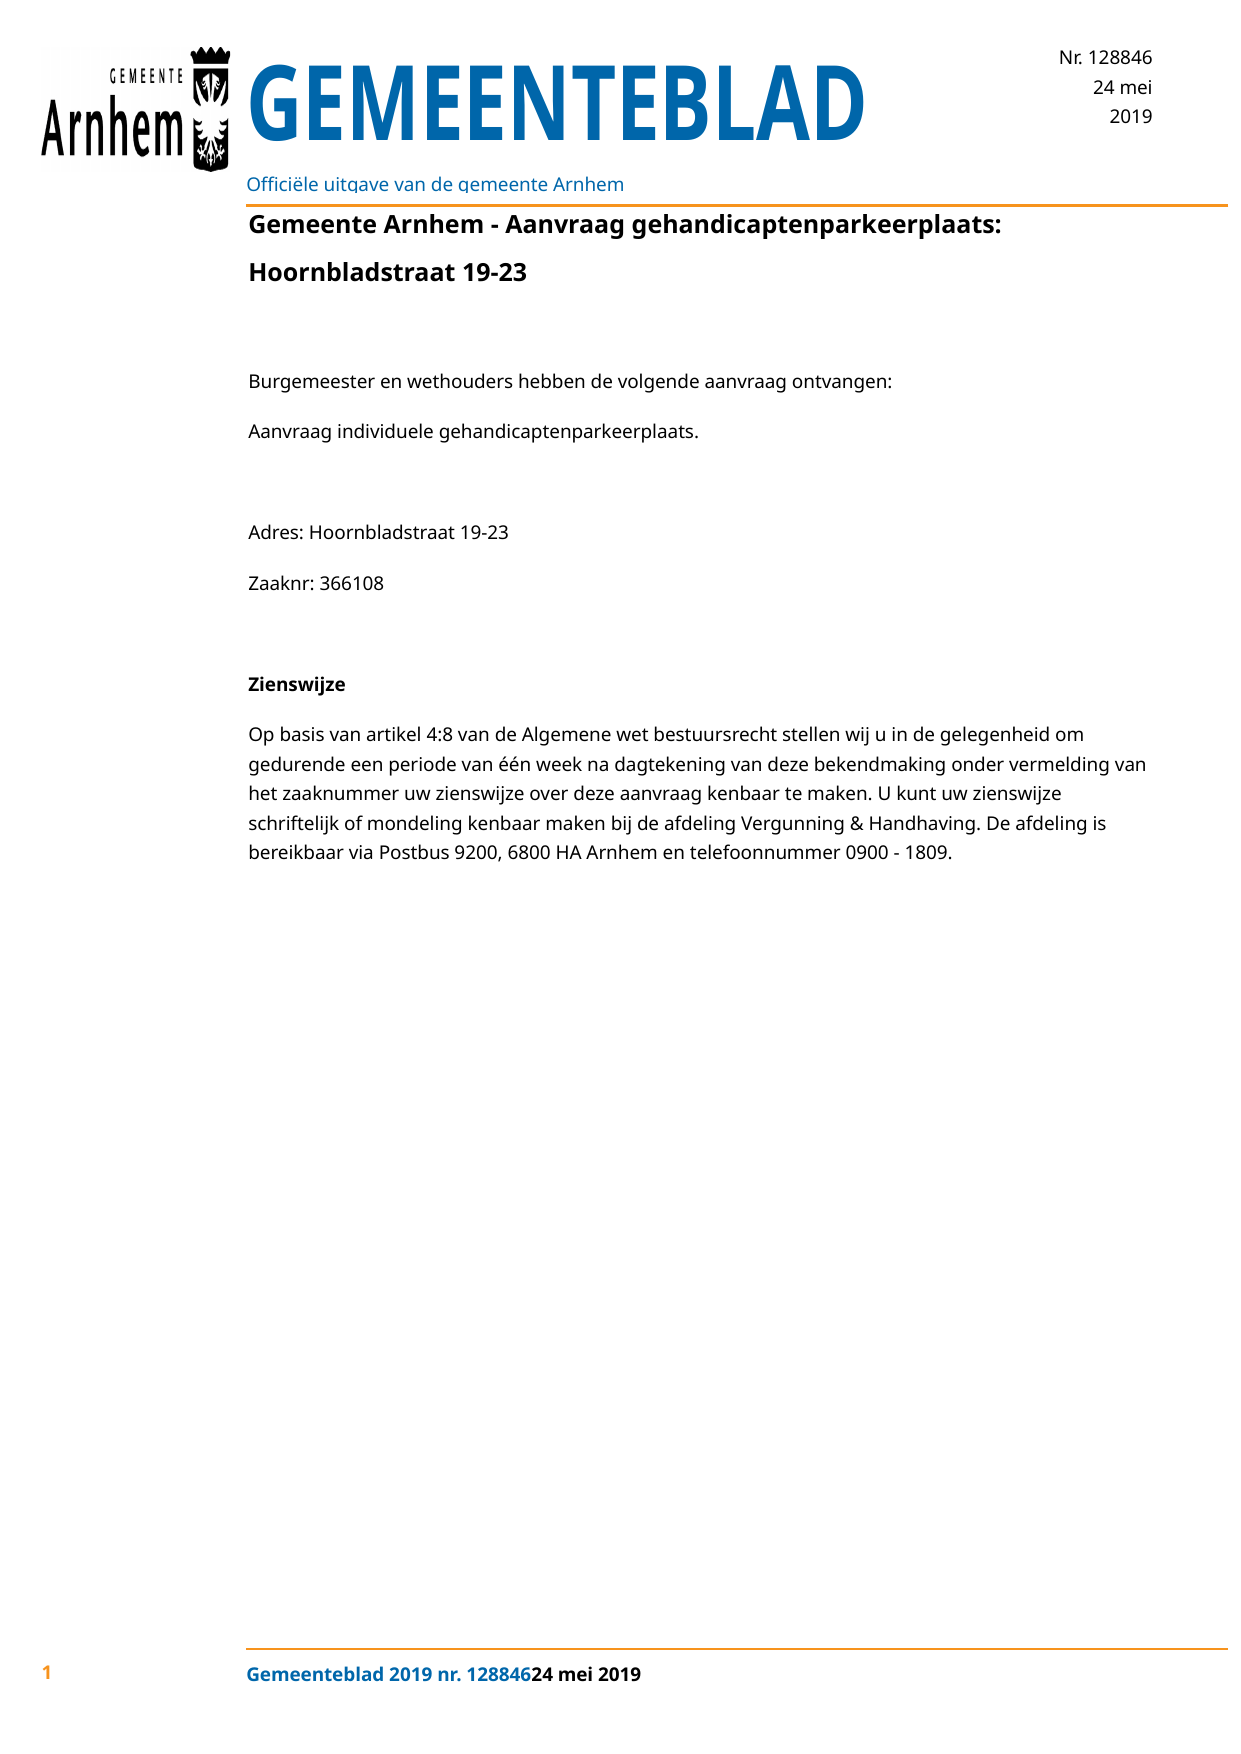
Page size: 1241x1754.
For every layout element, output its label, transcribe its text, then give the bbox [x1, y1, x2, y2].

text Burgemeester en wethouders hebben de volgende aanvraag ontvangen: [248, 368, 1152, 394]
picture [41, 47, 231, 172]
text Gemeente Arnhem - Aanvraag gehandicaptenparkeerplaats: Hoornbladstraat 19-23 [248, 207, 1152, 288]
text Adres: Hoornbladstraat 19-23 [248, 519, 1152, 545]
text Zienswijze [248, 671, 1152, 697]
text Aanvraag individuele gehandicaptenparkeerplaats. [248, 419, 1152, 444]
text Zaaknr: 366108 [248, 570, 1152, 596]
text Op basis van artikel 4:8 van de Algemene wet bestuursrecht stellen wij u in de gelegenheid om gedurende een periode van één week na dagtekening van deze bekendmaking onder vermelding van het zaaknummer uw zienswijze over deze aanvraag kenbaar te maken. U kunt uw zienswijze schriftelijk of mondeling kenbaar maken bij de afdeling Vergunning & Handhaving. De afdeling is bereikbaar via Postbus 9200, 6800 HA Arnhem en telefoonnummer 0900 - 1809. [248, 721, 1152, 865]
